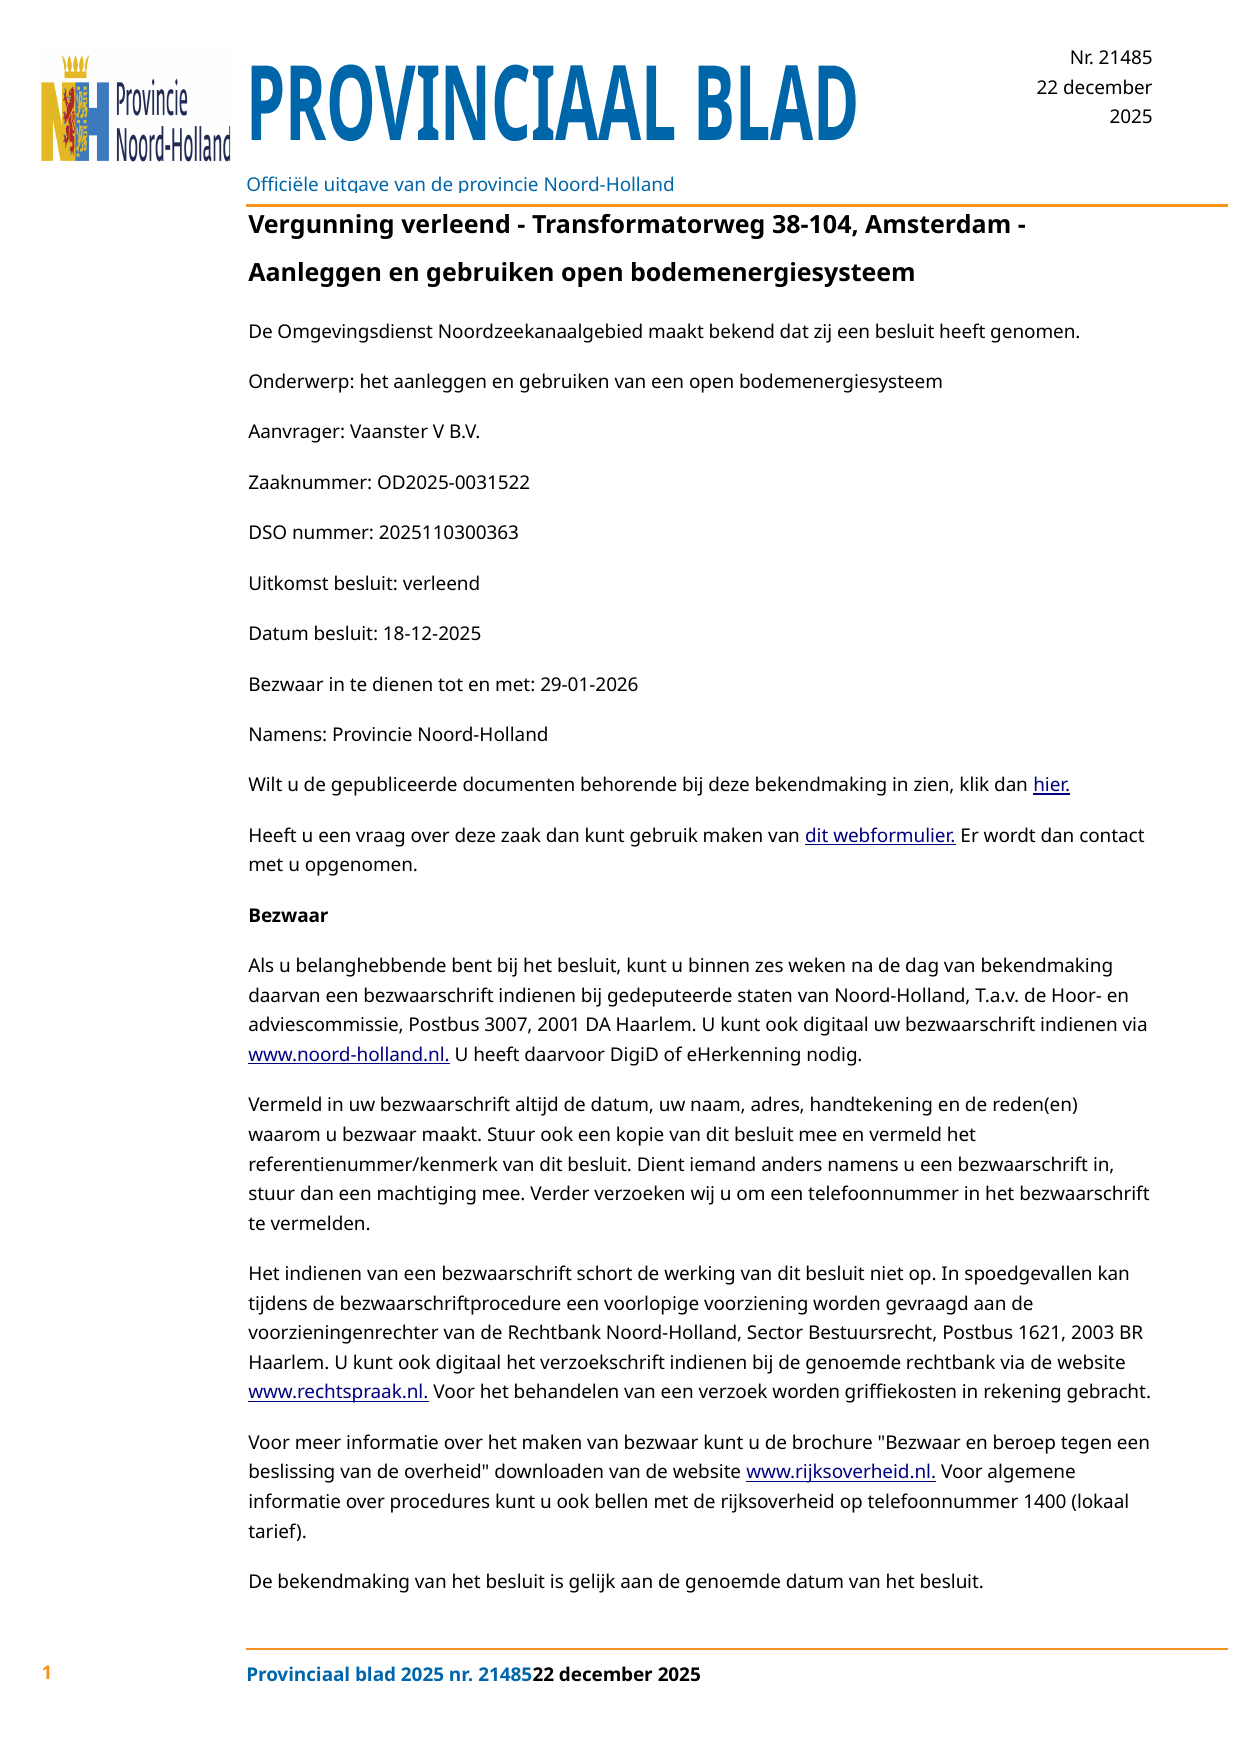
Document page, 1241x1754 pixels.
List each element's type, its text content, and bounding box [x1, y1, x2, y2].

text Vermeld in uw bezwaarschrift altijd de datum, uw naam, adres, handtekening en de reden(en) waarom u bezwaar maakt. Stuur ook een kopie van dit besluit mee en vermeld het referentienummer/kenmerk van dit besluit. Dient iemand anders namens u een bezwaarschrift in, stuur dan een machtiging mee. Verder verzoeken wij u om een telefoonnummer in het bezwaarschrift te vermelden. [248, 1092, 1152, 1236]
text Wilt u de gepubliceerde documenten behorende bij deze bekendmaking in zien, klik dan hier. [248, 772, 1152, 797]
text De bekendmaking van het besluit is gelijk aan de genoemde datum van het besluit. [248, 1568, 1152, 1594]
text Voor meer informatie over het maken van bezwaar kunt u de brochure "Bezwaar en beroep tegen een beslissing van de overheid" downloaden van de website www.rijksoverheid.nl. Voor algemene informatie over procedures kunt u ook bellen met de rijksoverheid op telefoonnummer 1400 (lokaal tarief). [248, 1429, 1152, 1544]
text Bezwaar in te dienen tot en met: 29-01-2026 [248, 671, 1152, 697]
text Vergunning verleend - Transformatorweg 38-104, Amsterdam - Aanleggen en gebruiken open bodemenergiesysteem [248, 207, 1152, 288]
text Bezwaar [248, 902, 1152, 928]
text Als u belanghebbende bent bij het besluit, kunt u binnen zes weken na de dag van bekendmaking daarvan een bezwaarschrift indienen bij gedeputeerde staten van Noord-Holland, T.a.v. de Hoor- en adviescommissie, Postbus 3007, 2001 DA Haarlem. U kunt ook digitaal uw bezwaarschrift indienen via www.noord-holland.nl. U heeft daarvoor DigiD of eHerkenning nodig. [248, 952, 1152, 1067]
text Uitkomst besluit: verleend [248, 570, 1152, 596]
text DSO nummer: 2025110300363 [248, 519, 1152, 545]
text Het indienen van een bezwaarschrift schort de werking van dit besluit niet op. In spoedgevallen kan tijdens de bezwaarschriftprocedure een voorlopige voorziening worden gevraagd aan de voorzieningenrechter van de Rechtbank Noord-Holland, Sector Bestuursrecht, Postbus 1621, 2003 BR Haarlem. U kunt ook digitaal het verzoekschrift indienen bij de genoemde rechtbank via de website www.rechtspraak.nl. Voor het behandelen van een verzoek worden griffiekosten in rekening gebracht. [248, 1260, 1152, 1404]
text Namens: Provincie Noord-Holland [248, 721, 1152, 747]
text Onderwerp: het aanleggen en gebruiken van een open bodemenergiesysteem [248, 368, 1152, 394]
text De Omgevingsdienst Noordzeekanaalgebied maakt bekend dat zij een besluit heeft genomen. [248, 318, 1152, 344]
text Aanvrager: Vaanster V B.V. [248, 419, 1152, 444]
text Heeft u een vraag over deze zaak dan kunt gebruik maken van dit webformulier. Er wordt dan contact met u opgenomen. [248, 822, 1152, 877]
picture [41, 47, 231, 172]
text Datum besluit: 18-12-2025 [248, 620, 1152, 646]
text Zaaknummer: OD2025-0031522 [248, 469, 1152, 495]
